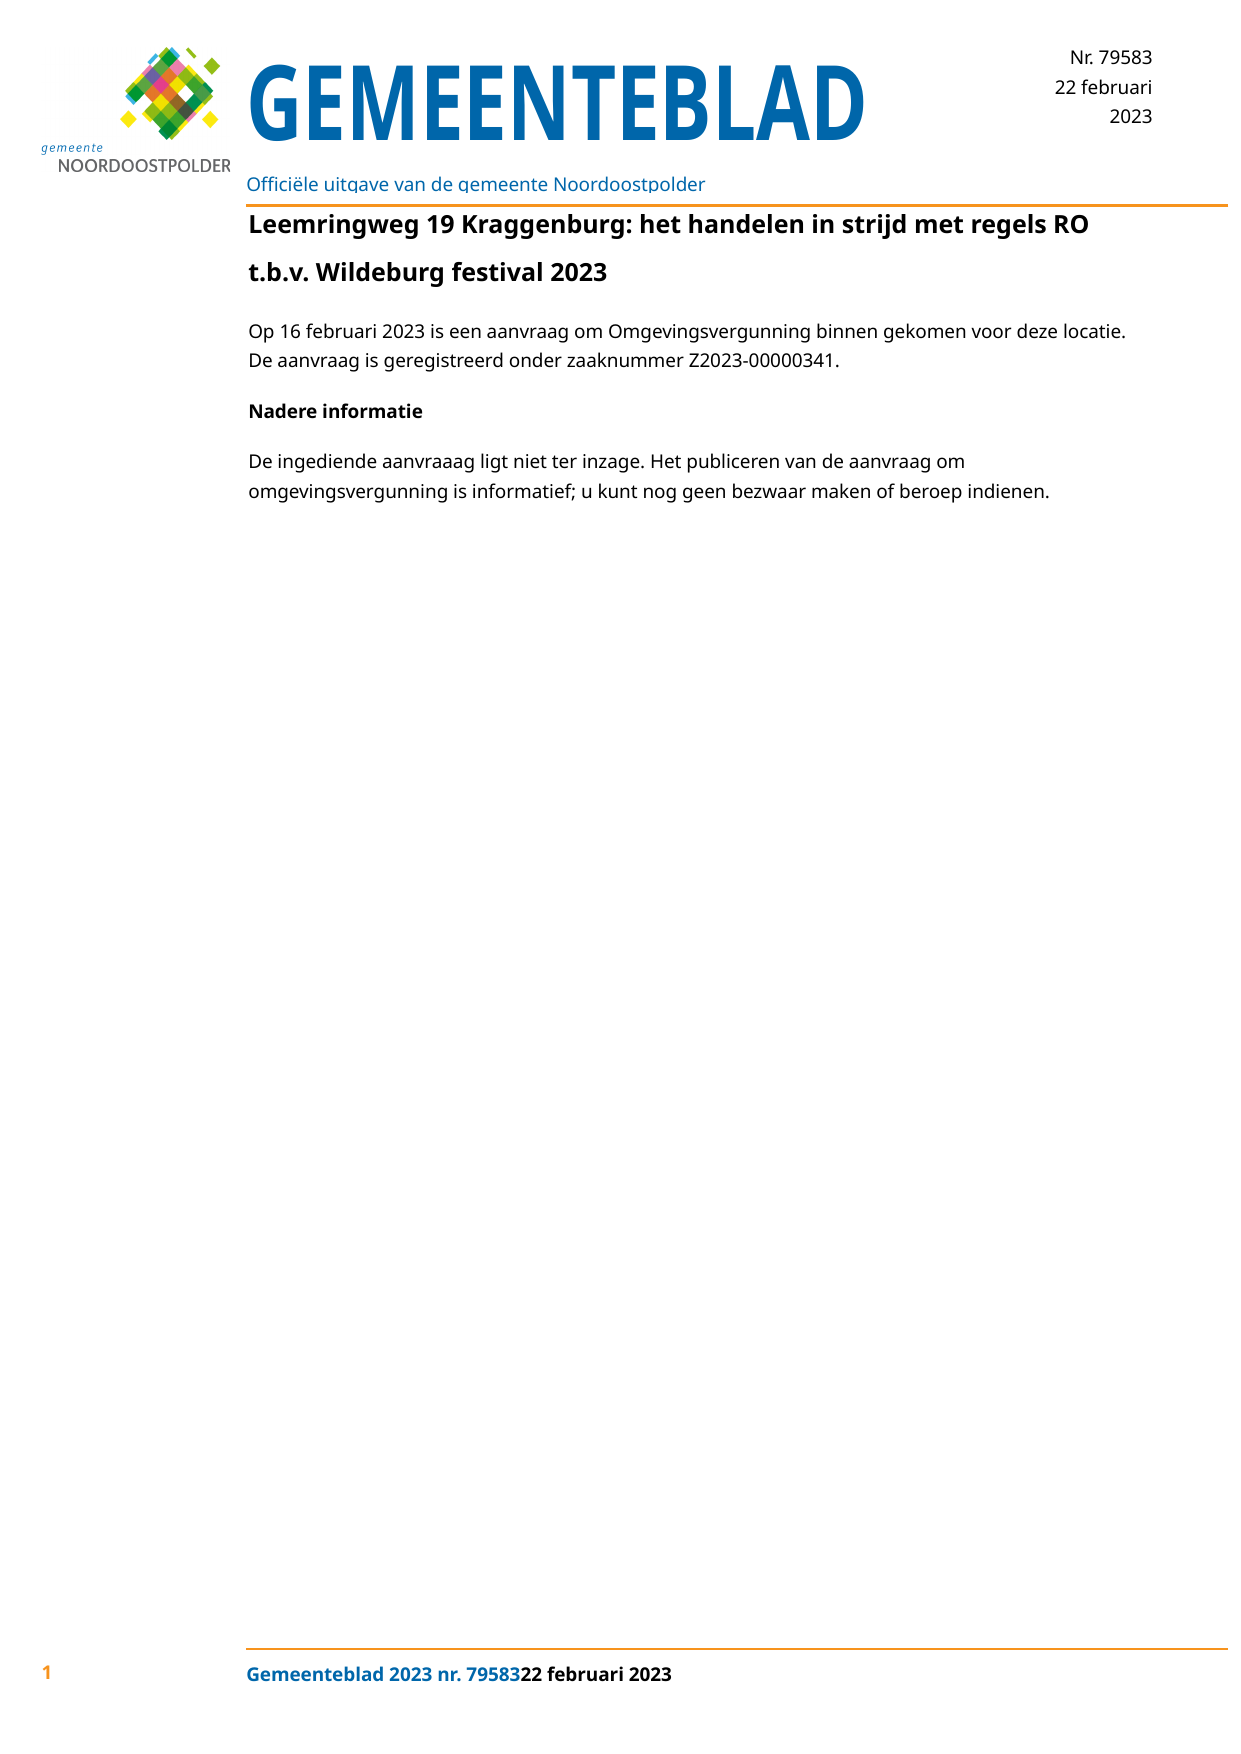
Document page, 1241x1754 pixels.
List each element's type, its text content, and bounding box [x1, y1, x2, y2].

text De ingediende aanvraaag ligt niet ter inzage. Het publiceren van de aanvraag om omgevingsvergunning is informatief; u kunt nog geen bezwaar maken of beroep indienen. [248, 448, 1152, 504]
picture [41, 47, 231, 172]
text Leemringweg 19 Kraggenburg: het handelen in strijd met regels RO t.b.v. Wildeburg festival 2023 [248, 207, 1152, 288]
text Nadere informatie [248, 398, 1152, 424]
text Op 16 februari 2023 is een aanvraag om Omgevingsvergunning binnen gekomen voor deze locatie. De aanvraag is geregistreerd onder zaaknummer Z2023-00000341. [248, 318, 1152, 373]
